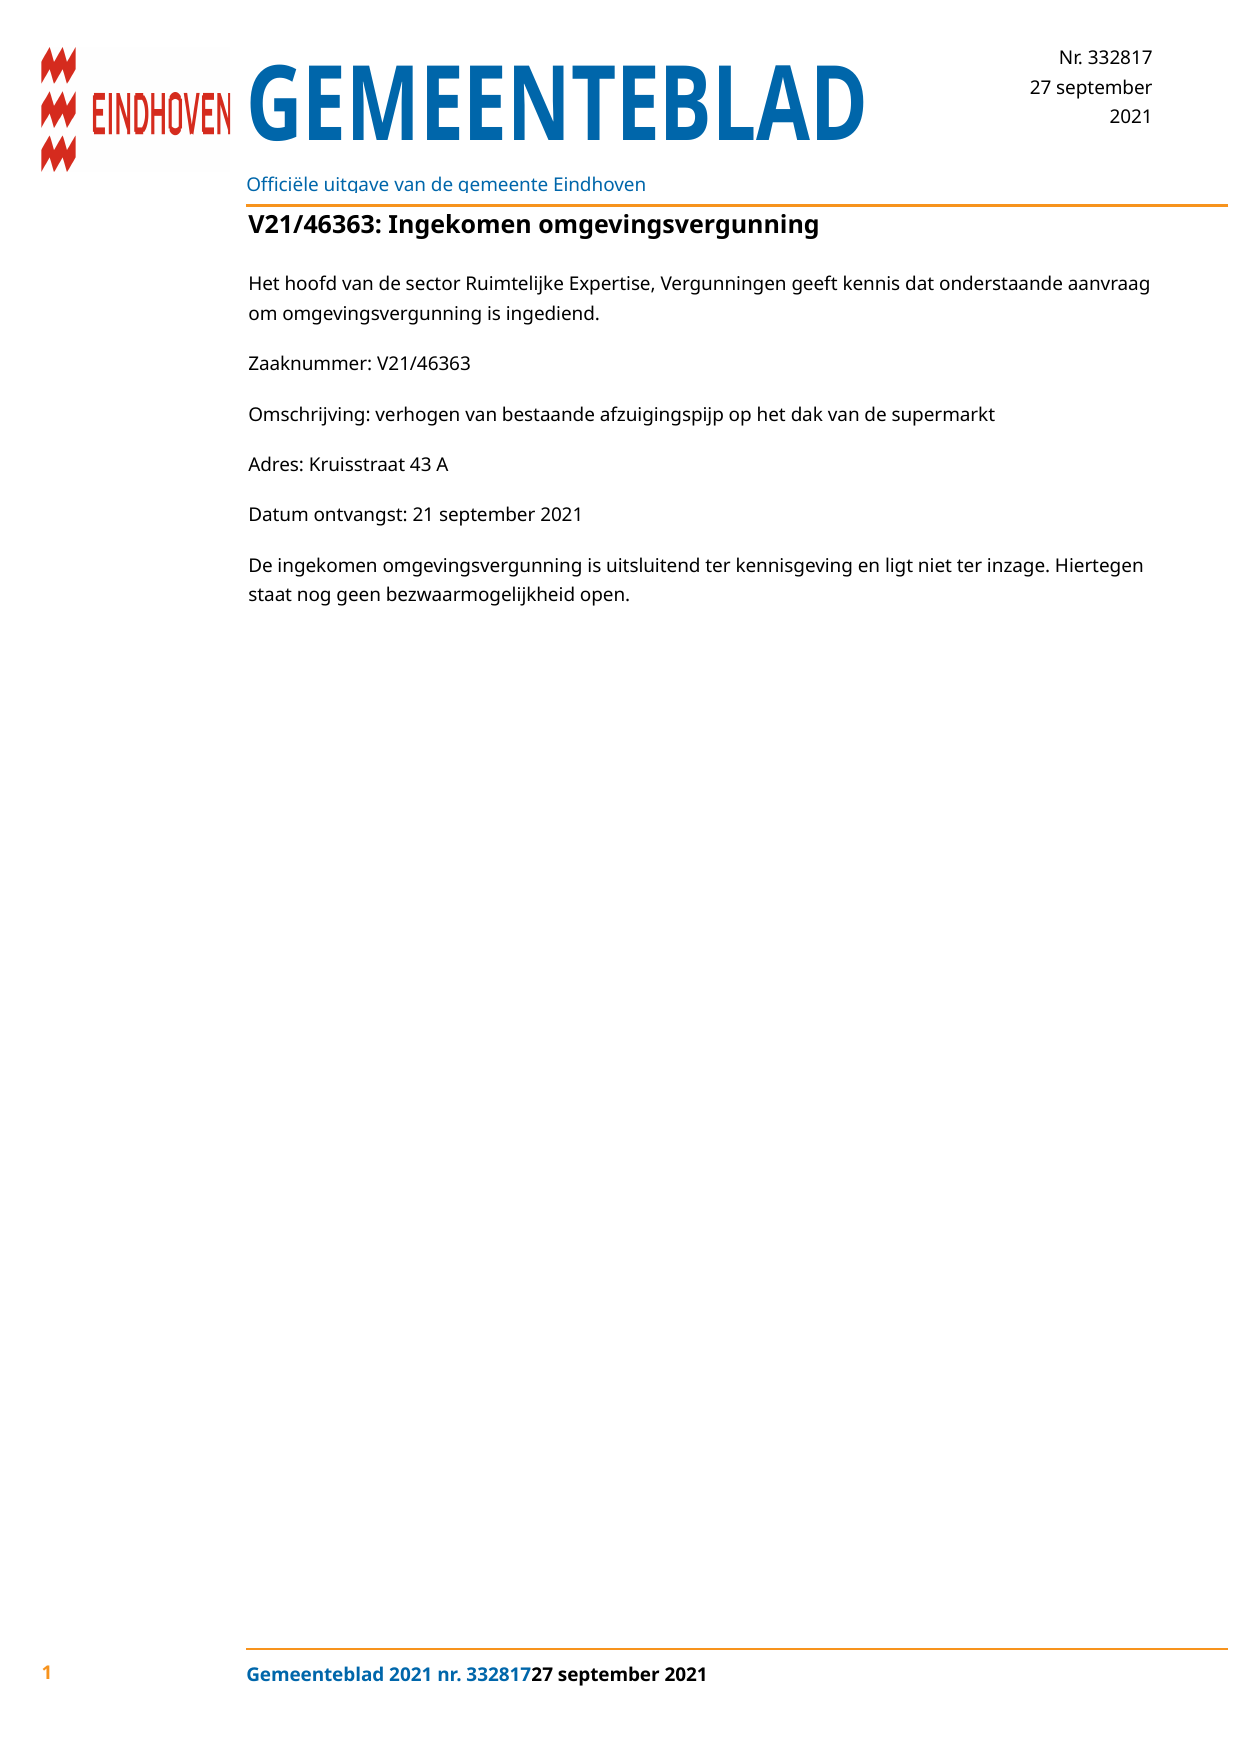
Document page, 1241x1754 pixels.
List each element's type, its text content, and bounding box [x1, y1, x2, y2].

text V21/46363: Ingekomen omgevingsvergunning [248, 207, 1152, 241]
picture [41, 47, 231, 172]
text De ingekomen omgevingsvergunning is uitsluitend ter kennisgeving en ligt niet ter inzage. Hiertegen staat nog geen bezwaarmogelijkheid open. [248, 552, 1152, 607]
text Omschrijving: verhogen van bestaande afzuigingspijp op het dak van de supermarkt [248, 401, 1152, 426]
text Zaaknummer: V21/46363 [248, 350, 1152, 376]
text Datum ontvangst: 21 september 2021 [248, 502, 1152, 527]
text Het hoofd van de sector Ruimtelijke Expertise, Vergunningen geeft kennis dat onderstaande aanvraag om omgevingsvergunning is ingediend. [248, 270, 1152, 326]
text Adres: Kruisstraat 43 A [248, 451, 1152, 477]
